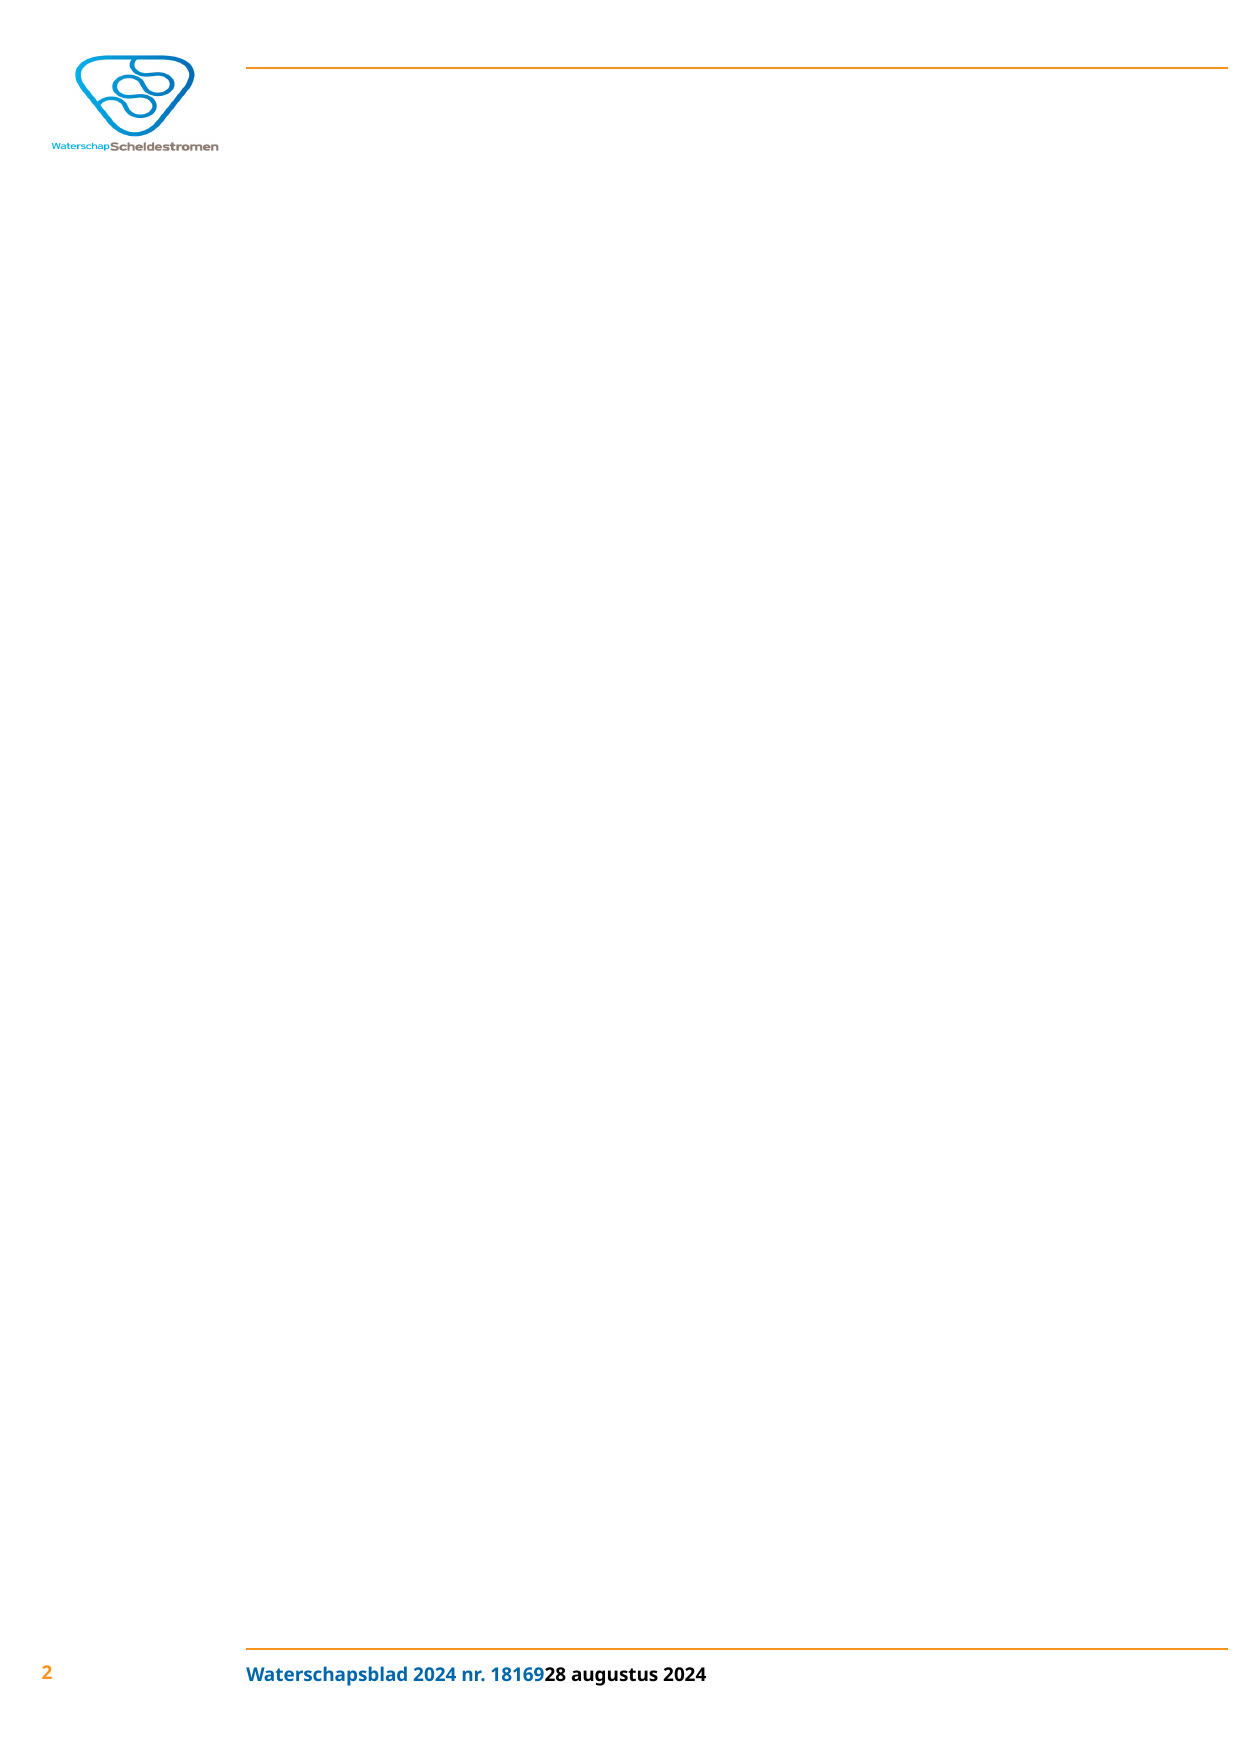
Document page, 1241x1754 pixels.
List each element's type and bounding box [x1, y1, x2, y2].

picture [41, 47, 231, 172]
